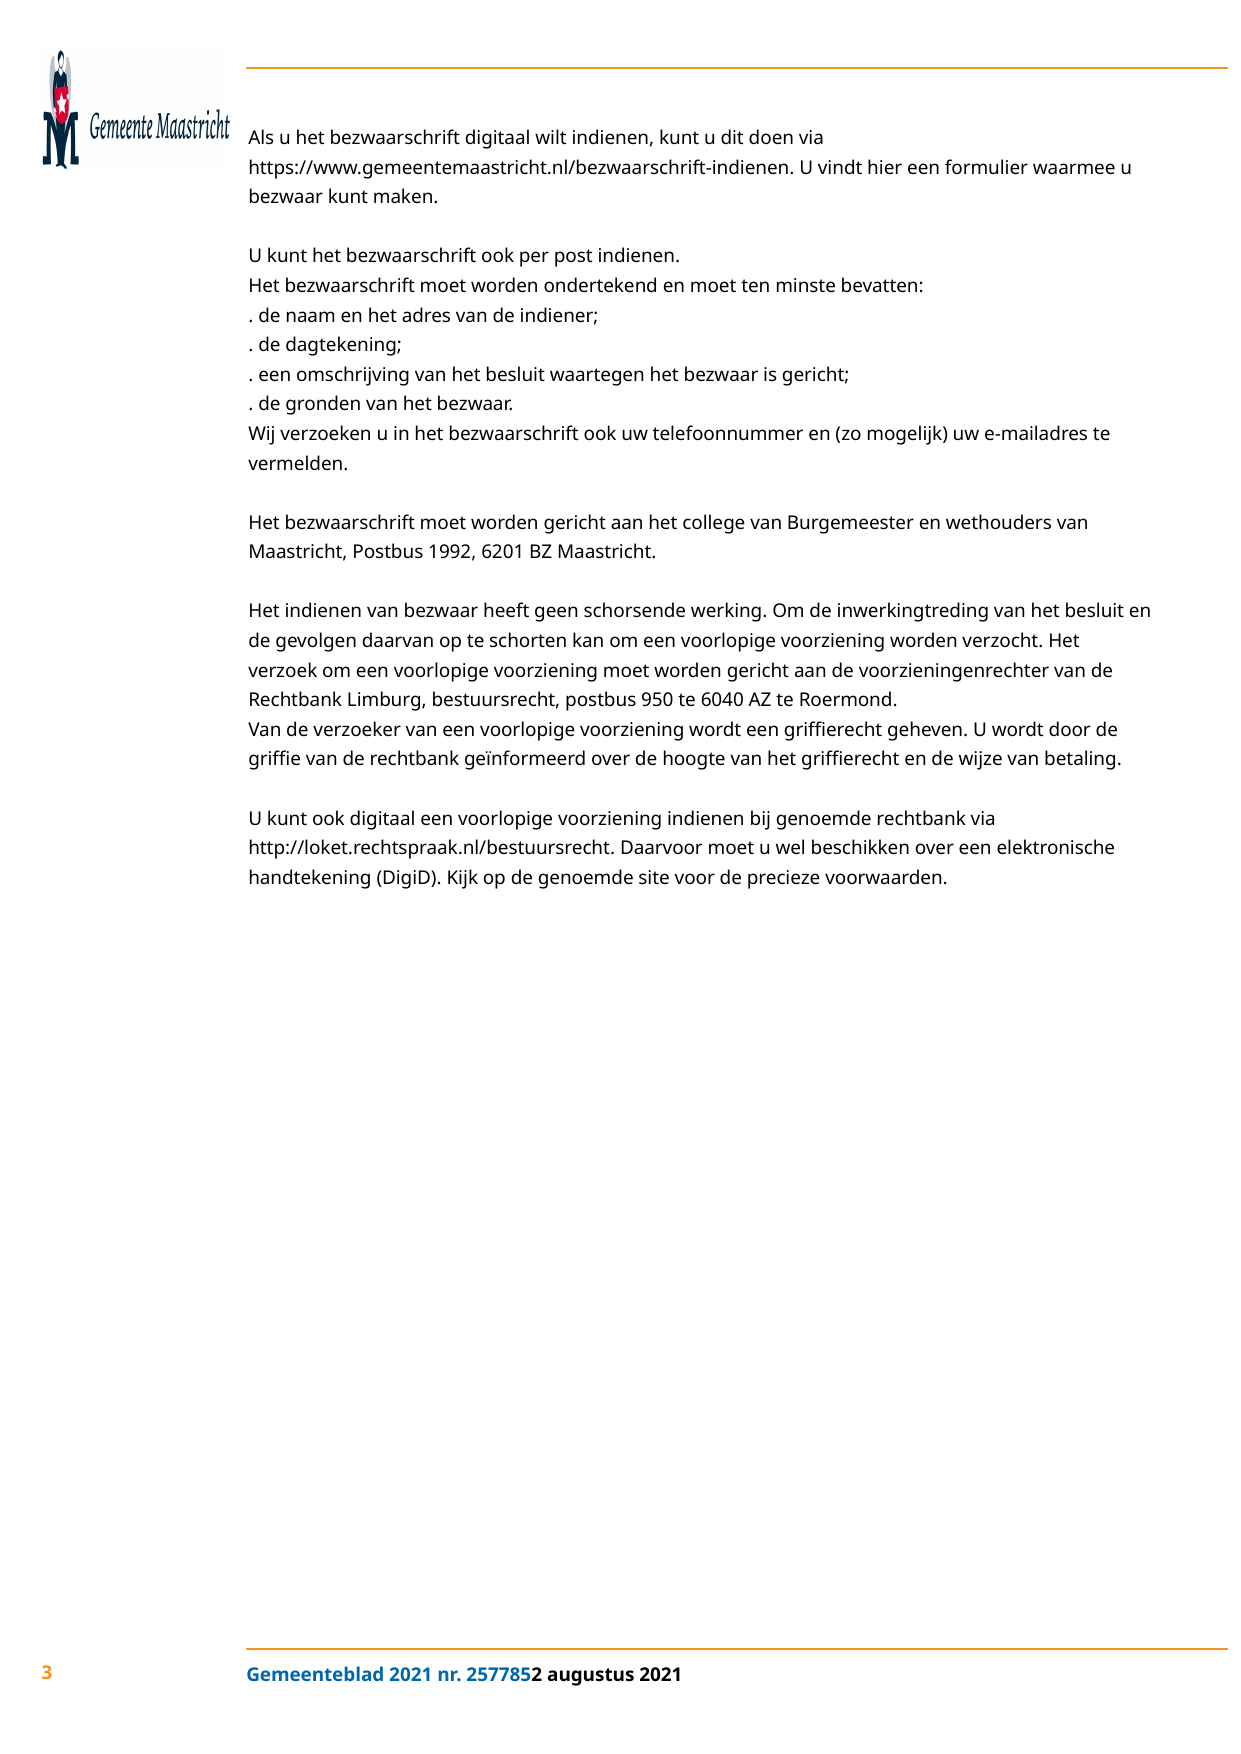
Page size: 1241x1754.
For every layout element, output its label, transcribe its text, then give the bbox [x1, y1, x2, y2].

text Als u het bezwaarschrift digitaal wilt indienen, kunt u dit doen via https://www.gemeentemaastricht.nl/bezwaarschrift-indienen. U vindt hier een formulier waarmee u bezwaar kunt maken. [248, 124, 1152, 209]
text . de naam en het adres van de indiener; [248, 302, 1152, 328]
text U kunt ook digitaal een voorlopige voorziening indienen bij genoemde rechtbank via http://loket.rechtspraak.nl/bestuursrecht. Daarvoor moet u wel beschikken over een elektronische handtekening (DigiD). Kijk op de genoemde site voor de precieze voorwaarden. [248, 805, 1152, 890]
text . de gronden van het bezwaar. [248, 391, 1152, 416]
text Het bezwaarschrift moet worden ondertekend en moet ten minste bevatten: [248, 272, 1152, 298]
text Het indienen van bezwaar heeft geen schorsende werking. Om de inwerkingtreding van het besluit en de gevolgen daarvan op te schorten kan om een voorlopige voorziening worden verzocht. Het verzoek om een voorlopige voorziening moet worden gericht aan de voorzieningenrechter van de Rechtbank Limburg, bestuursrecht, postbus 950 te 6040 AZ te Roermond. [248, 598, 1152, 712]
text Het bezwaarschrift moet worden gericht aan het college van Burgemeester en wethouders van Maastricht, Postbus 1992, 6201 BZ Maastricht. [248, 509, 1152, 564]
text U kunt het bezwaarschrift ook per post indienen. [248, 243, 1152, 268]
text Van de verzoeker van een voorlopige voorziening wordt een griffierecht geheven. U wordt door de griffie van de rechtbank geïnformeerd over de hoogte van het griffierecht en de wijze van betaling. [248, 716, 1152, 771]
text . de dagtekening; [248, 331, 1152, 357]
text Wij verzoeken u in het bezwaarschrift ook uw telefoonnummer en (zo mogelijk) uw e-mailadres te vermelden. [248, 420, 1152, 476]
text . een omschrijving van het besluit waartegen het bezwaar is gericht; [248, 361, 1152, 387]
picture [41, 47, 231, 172]
